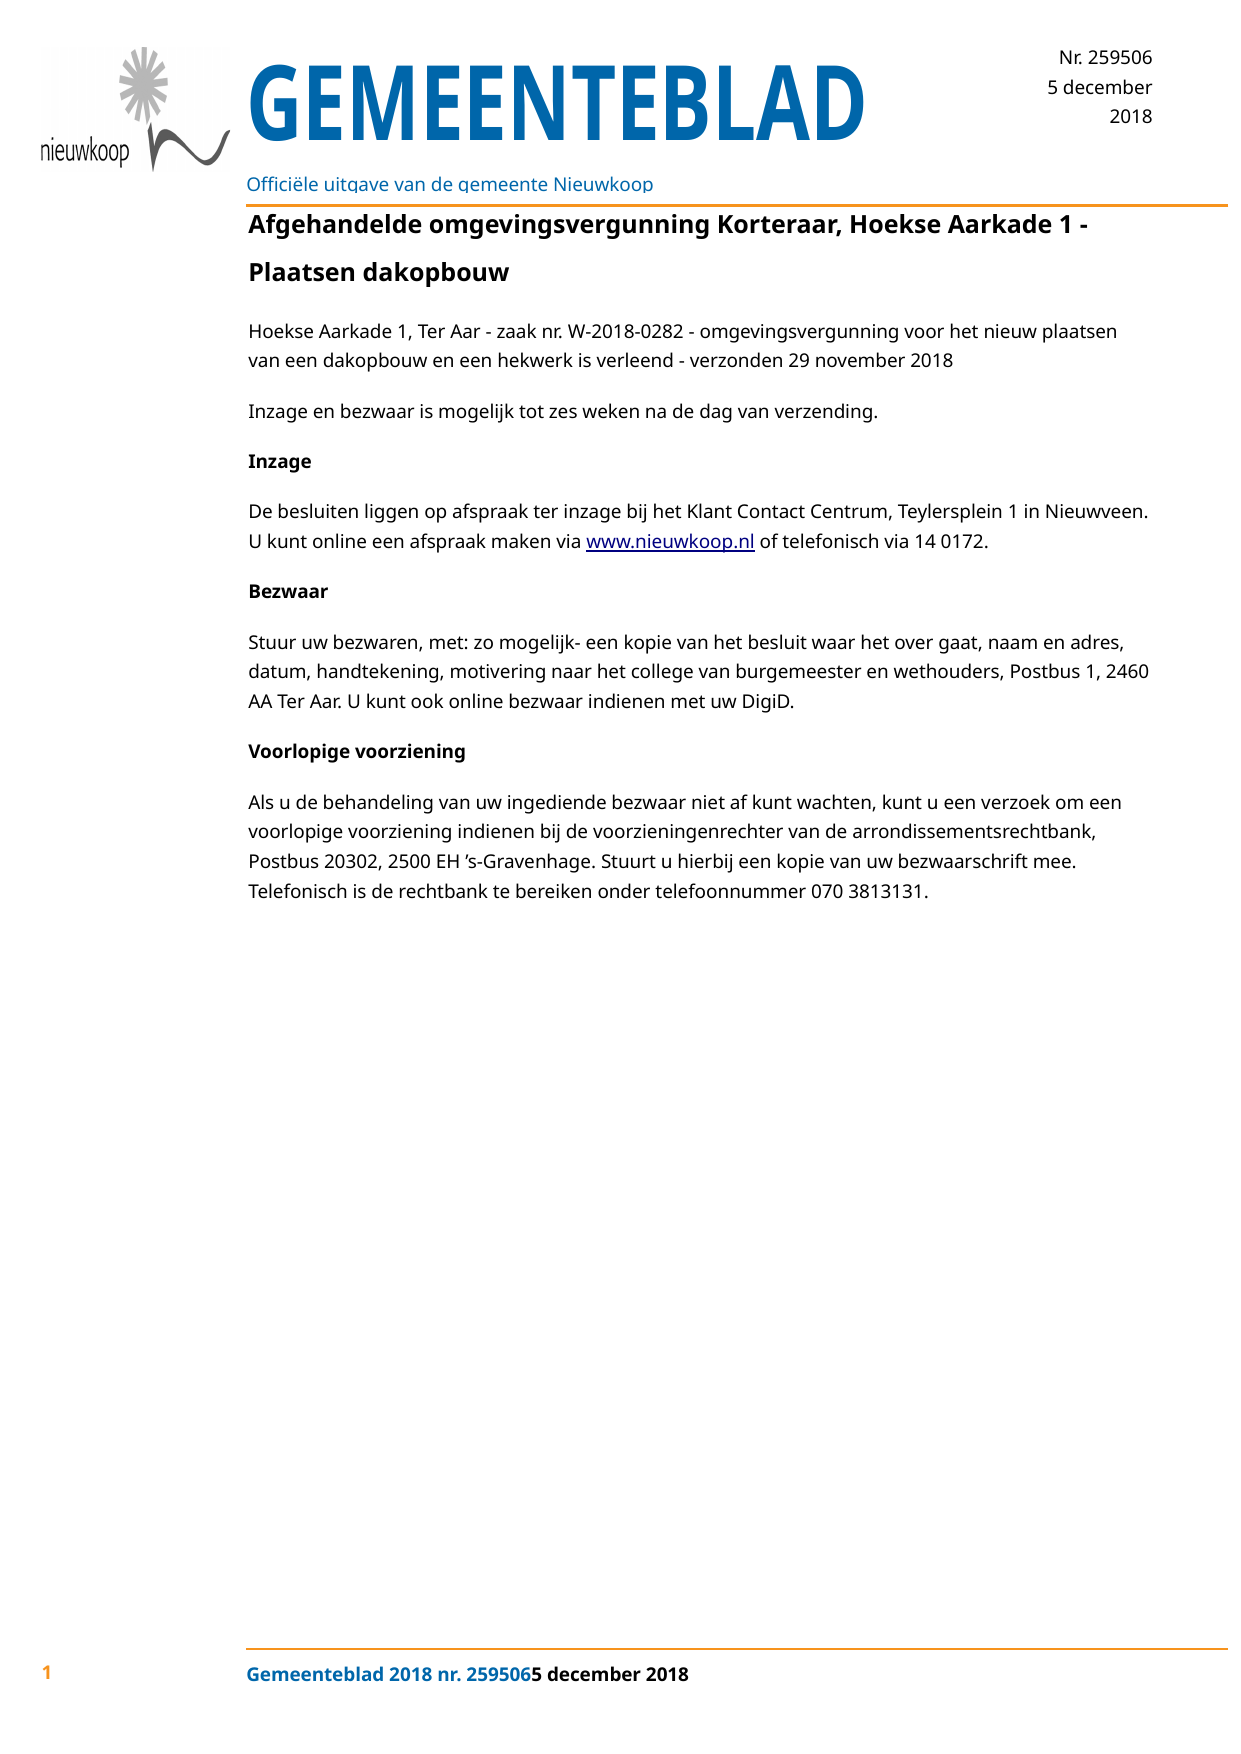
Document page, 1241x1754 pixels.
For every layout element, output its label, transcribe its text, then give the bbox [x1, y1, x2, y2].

text Inzage en bezwaar is mogelijk tot zes weken na de dag van verzending. [248, 398, 1152, 424]
text Stuur uw bezwaren, met: zo mogelijk- een kopie van het besluit waar het over gaat, naam en adres, datum, handtekening, motivering naar het college van burgemeester en wethouders, Postbus 1, 2460 AA Ter Aar. U kunt ook online bezwaar indienen met uw DigiD. [248, 629, 1152, 714]
text De besluiten liggen op afspraak ter inzage bij het Klant Contact Centrum, Teylersplein 1 in Nieuwveen. U kunt online een afspraak maken via www.nieuwkoop.nl of telefonisch via 14 0172. [248, 499, 1152, 554]
text Bezwaar [248, 579, 1152, 604]
text Inzage [248, 448, 1152, 474]
picture [41, 47, 231, 172]
text Hoekse Aarkade 1, Ter Aar - zaak nr. W-2018-0282 - omgevingsvergunning voor het nieuw plaatsen van een dakopbouw en een hekwerk is verleend - verzonden 29 november 2018 [248, 318, 1152, 373]
text Afgehandelde omgevingsvergunning Korteraar, Hoekse Aarkade 1 - Plaatsen dakopbouw [248, 207, 1152, 288]
text Als u de behandeling van uw ingediende bezwaar niet af kunt wachten, kunt u een verzoek om een voorlopige voorziening indienen bij de voorzieningenrechter van de arrondissementsrechtbank, Postbus 20302, 2500 EH ’s-Gravenhage. Stuurt u hierbij een kopie van uw bezwaarschrift mee. Telefonisch is de rechtbank te bereiken onder telefoonnummer 070 3813131. [248, 789, 1152, 904]
text Voorlopige voorziening [248, 739, 1152, 764]
